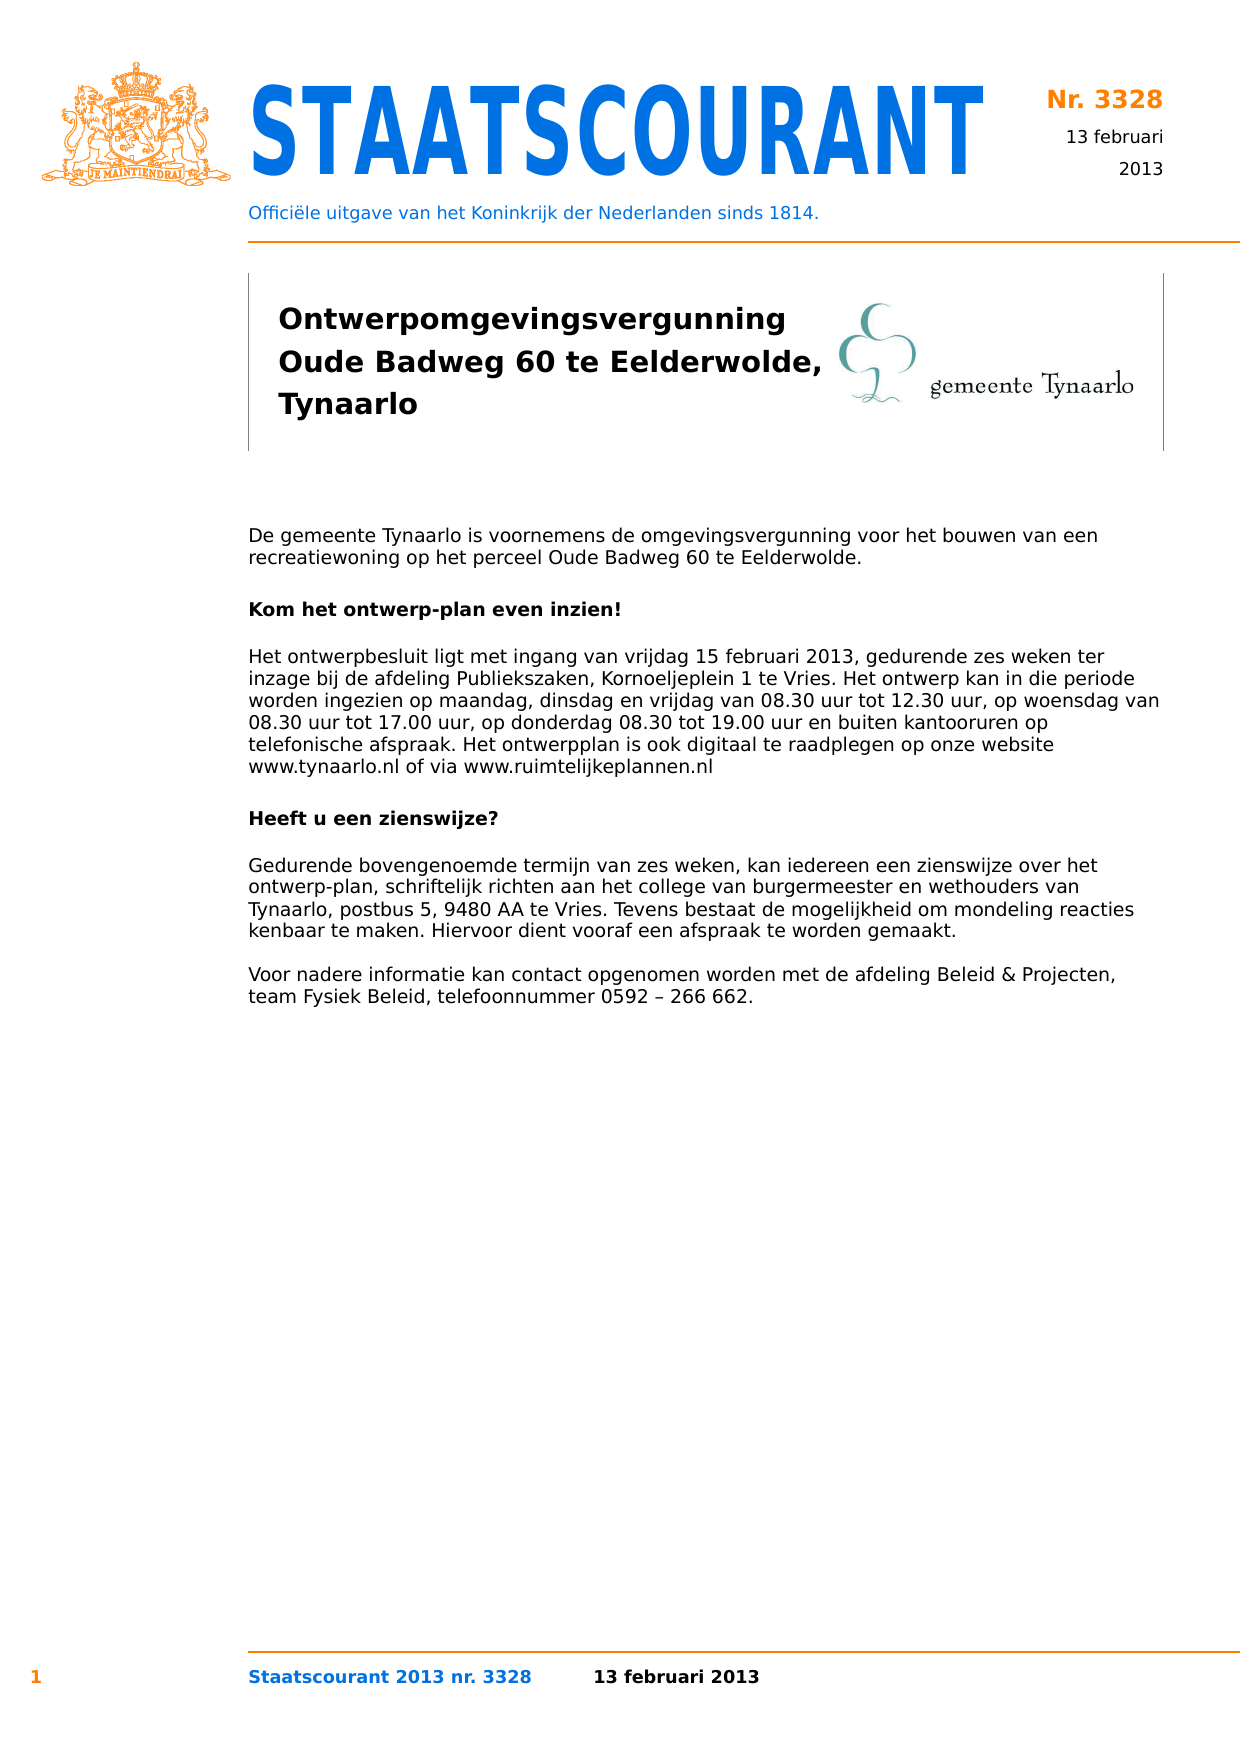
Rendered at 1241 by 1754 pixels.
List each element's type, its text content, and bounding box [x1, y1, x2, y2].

text Voor nadere informatie kan contact opgenomen worden met de afdeling Beleid & Projecten, team Fysiek Beleid, telefoonnummer 0592 – 266 662. [248, 964, 1163, 1008]
subtitle Heeft u een zienswijze? [248, 807, 1163, 829]
table_header STAATSCOURANT [248, 62, 998, 203]
table_cell 13 februari [998, 121, 1240, 153]
table_cell Officiële uitgave van het Koninkrijk der Nederlanden sinds 1814. [248, 203, 1240, 241]
text De gemeente Tynaarlo is voornemens de omgevingsvergunning voor het bouwen van een recreatiewoning op het perceel Oude Badweg 60 te Eelderwolde. [248, 525, 1163, 569]
picture [41, 62, 231, 186]
table_cell 2013 [998, 153, 1240, 203]
text Het ontwerpbesluit ligt met ingang van vrijdag 15 februari 2013, gedurende zes weken ter inzage bij de afdeling Publiekszaken, Kornoeljeplein 1 te Vries. Het ontwerp kan in die periode worden ingezien op maandag, dinsdag en vrijdag van 08.30 uur tot 12.30 uur, op woensdag van 08.30 uur tot 17.00 uur, op donderdag 08.30 tot 19.00 uur en buiten kantooruren op telefonische afspraak. Het ontwerpplan is ook digitaal te raadplegen op onze website www.tynaarlo.nl of via www.ruimtelijkeplannen.nl [248, 646, 1163, 777]
table_header Nr. 3328 [998, 62, 1240, 121]
table_header [25, 62, 248, 241]
picture [838, 302, 1134, 403]
subtitle Ontwerpomgevingsvergunning Oude Badweg 60 te Eelderwolde, Tynaarlo [249, 273, 1163, 451]
subtitle Kom het ontwerp-plan even inzien! [248, 599, 1163, 621]
text Gedurende bovengenoemde termijn van zes weken, kan iedereen een zienswijze over het ontwerp-plan, schriftelijk richten aan het college van burgermeester en wethouders van Tynaarlo, postbus 5, 9480 AA te Vries. Tevens bestaat de mogelijkheid om mondeling reacties kenbaar te maken. Hiervoor dient vooraf een afspraak te worden gemaakt. [248, 854, 1163, 942]
